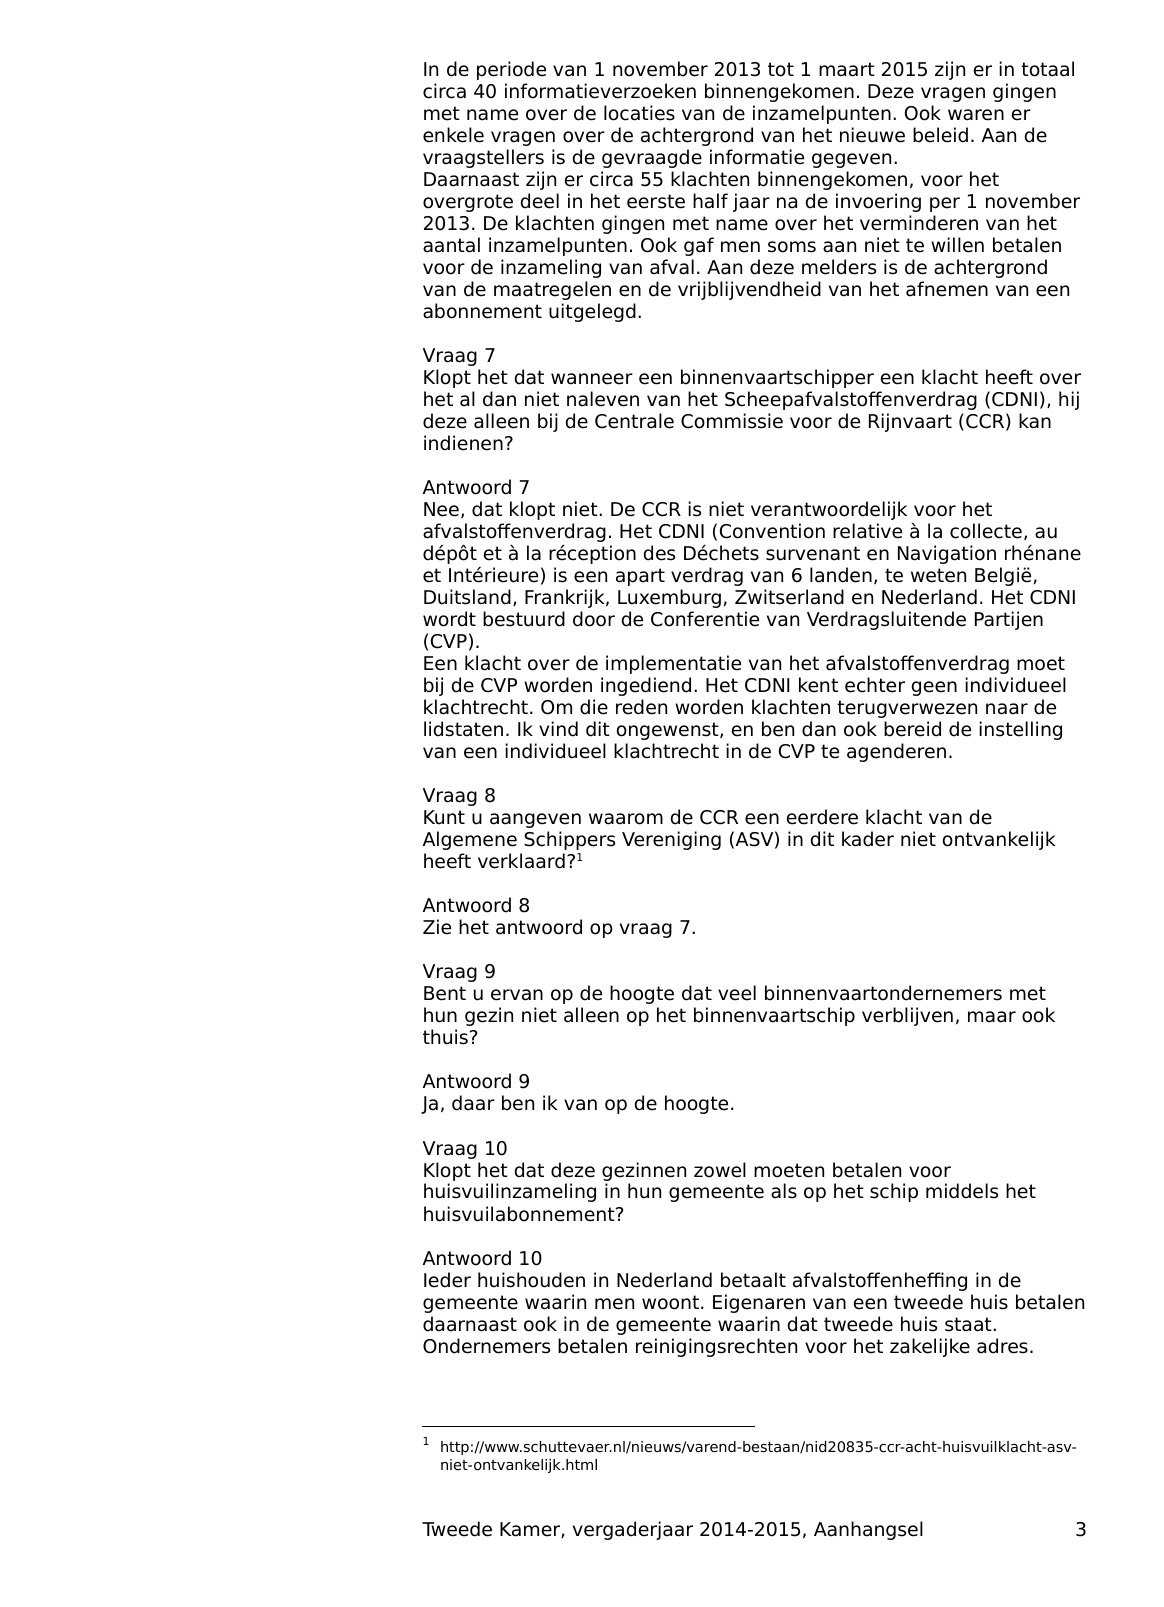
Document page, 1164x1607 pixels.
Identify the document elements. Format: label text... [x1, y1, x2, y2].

text Antwoord 9 [422, 1071, 1087, 1093]
text Ja, daar ben ik van op de hoogte. [422, 1093, 1087, 1115]
text Antwoord 10 [422, 1248, 1087, 1269]
text Zie het antwoord op vraag 7. [422, 917, 1087, 939]
text Vraag 10 [422, 1137, 1087, 1159]
text Een klacht over de implementatie van het afvalstoffenverdrag moet bij de CVP worden ingediend. Het CDNI kent echter geen individueel klachtrecht. Om die reden worden klachten terugverwezen naar de lidstaten. Ik vind dit ongewenst, en ben dan ook bereid de instelling van een individueel klachtrecht in de CVP te agenderen. [422, 653, 1087, 763]
text Vraag 9 [422, 961, 1087, 983]
text Vraag 8 [422, 785, 1087, 807]
text http://www.schuttevaer.nl/nieuws/varend-bestaan/nid20835-ccr-acht-huisvuilklacht-asv-niet-ontvankelijk.html [422, 1435, 1087, 1474]
text In de periode van 1 november 2013 tot 1 maart 2015 zijn er in totaal circa 40 informatieverzoeken binnengekomen. Deze vragen gingen met name over de locaties van de inzamelpunten. Ook waren er enkele vragen over de achtergrond van het nieuwe beleid. Aan de vraagstellers is de gevraagde informatie gegeven. [422, 59, 1087, 169]
text Klopt het dat deze gezinnen zowel moeten betalen voor huisvuilinzameling in hun gemeente als op het schip middels het huisvuilabonnement? [422, 1159, 1087, 1225]
text Ieder huishouden in Nederland betaalt afvalstoffenheffing in de gemeente waarin men woont. Eigenaren van een tweede huis betalen daarnaast ook in de gemeente waarin dat tweede huis staat. Ondernemers betalen reinigingsrechten voor het zakelijke adres. [422, 1269, 1087, 1357]
text Vraag 7 [422, 345, 1087, 367]
text Antwoord 7 [422, 477, 1087, 499]
text Klopt het dat wanneer een binnenvaartschipper een klacht heeft over het al dan niet naleven van het Scheepafvalstoffenverdrag (CDNI), hij deze alleen bij de Centrale Commissie voor de Rijnvaart (CCR) kan indienen? [422, 367, 1087, 455]
text Nee, dat klopt niet. De CCR is niet verantwoordelijk voor het afvalstoffenverdrag. Het CDNI (Convention relative à la collecte, au dépôt et à la réception des Déchets survenant en Navigation rhénane et Intérieure) is een apart verdrag van 6 landen, te weten België, Duitsland, Frankrijk, Luxemburg, Zwitserland en Nederland. Het CDNI wordt bestuurd door de Conferentie van Verdragsluitende Partijen (CVP). [422, 499, 1087, 653]
text Antwoord 8 [422, 895, 1087, 917]
text Daarnaast zijn er circa 55 klachten binnengekomen, voor het overgrote deel in het eerste half jaar na de invoering per 1 november 2013. De klachten gingen met name over het verminderen van het aantal inzamelpunten. Ook gaf men soms aan niet te willen betalen voor de inzameling van afval. Aan deze melders is de achtergrond van de maatregelen en de vrijblijvendheid van het afnemen van een abonnement uitgelegd. [422, 169, 1087, 323]
text Bent u ervan op de hoogte dat veel binnenvaartondernemers met hun gezin niet alleen op het binnenvaartschip verblijven, maar ook thuis? [422, 983, 1087, 1049]
text Kunt u aangeven waarom de CCR een eerdere klacht van de Algemene Schippers Vereniging (ASV) in dit kader niet ontvankelijk heeft verklaard? [422, 807, 1087, 873]
